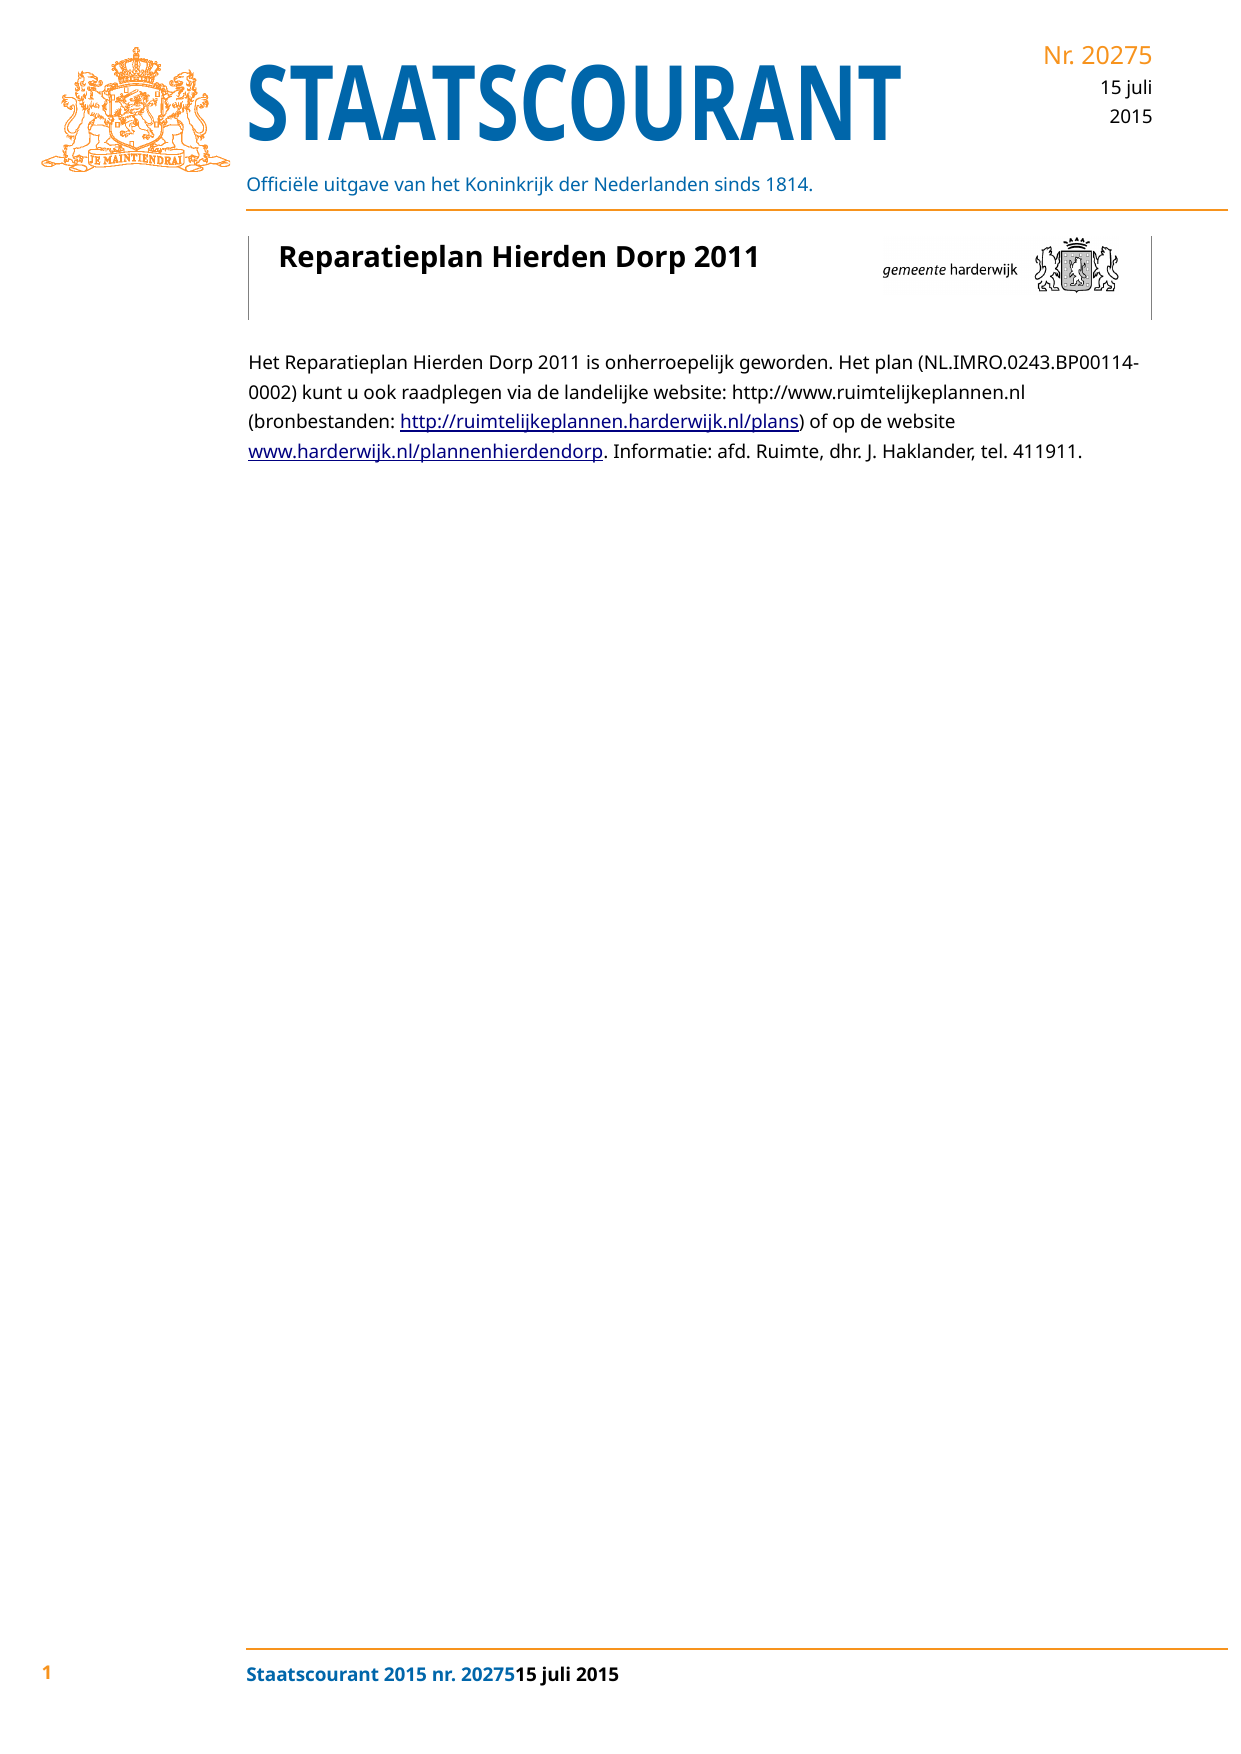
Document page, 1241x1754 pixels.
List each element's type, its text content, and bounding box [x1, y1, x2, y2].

picture [41, 47, 231, 172]
picture [882, 236, 1119, 295]
table_header Reparatieplan Hierden Dorp 2011 [249, 236, 850, 320]
table_header [850, 236, 1151, 320]
text Het Reparatieplan Hierden Dorp 2011 is onherroepelijk geworden. Het plan (NL.IMRO.0243.BP00114-0002) kunt u ook raadplegen via de landelijke website: http://www.ruimtelijkeplannen.nl (bronbestanden: http://ruimtelijkeplannen.harderwijk.nl/plans) of op de website www.harderwijk.nl/plannenhierdendorp. Informatie: afd. Ruimte, dhr. J. Haklander, tel. 411911. [248, 349, 1152, 464]
